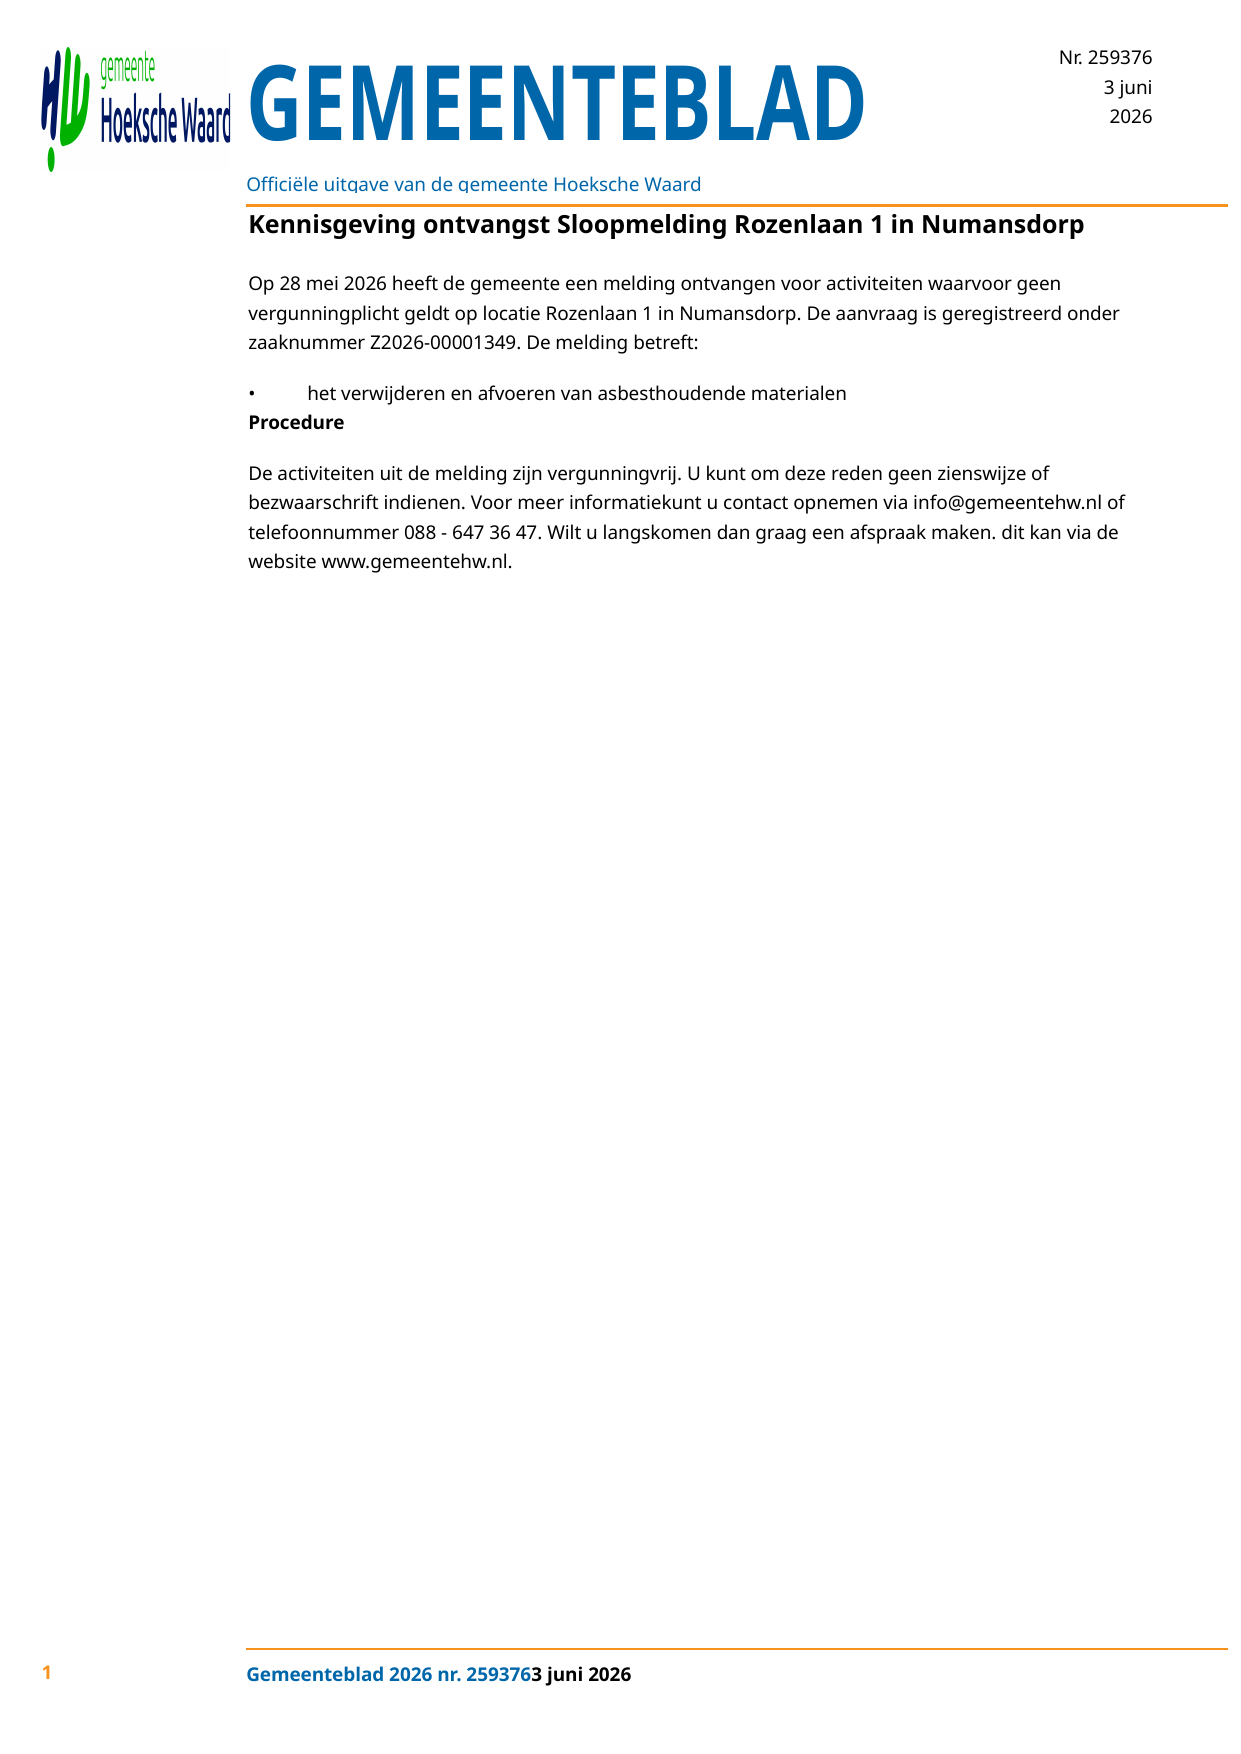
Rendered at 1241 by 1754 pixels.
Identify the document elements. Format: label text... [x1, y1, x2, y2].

text Procedure [248, 409, 1152, 435]
picture [41, 47, 231, 172]
list het verwijderen en afvoeren van asbesthoudende materialen [248, 380, 1152, 406]
text Op 28 mei 2026 heeft de gemeente een melding ontvangen voor activiteiten waarvoor geen vergunningplicht geldt op locatie Rozenlaan 1 in Numansdorp. De aanvraag is geregistreerd onder zaaknummer Z2026-00001349. De melding betreft: [248, 270, 1152, 355]
text De activiteiten uit de melding zijn vergunningvrij. U kunt om deze reden geen zienswijze of bezwaarschrift indienen. Voor meer informatiekunt u contact opnemen via info@gemeentehw.nl of telefoonnummer 088 - 647 36 47. Wilt u langskomen dan graag een afspraak maken. dit kan via de website www.gemeentehw.nl. [248, 460, 1152, 574]
text Kennisgeving ontvangst Sloopmelding Rozenlaan 1 in Numansdorp [248, 207, 1152, 241]
